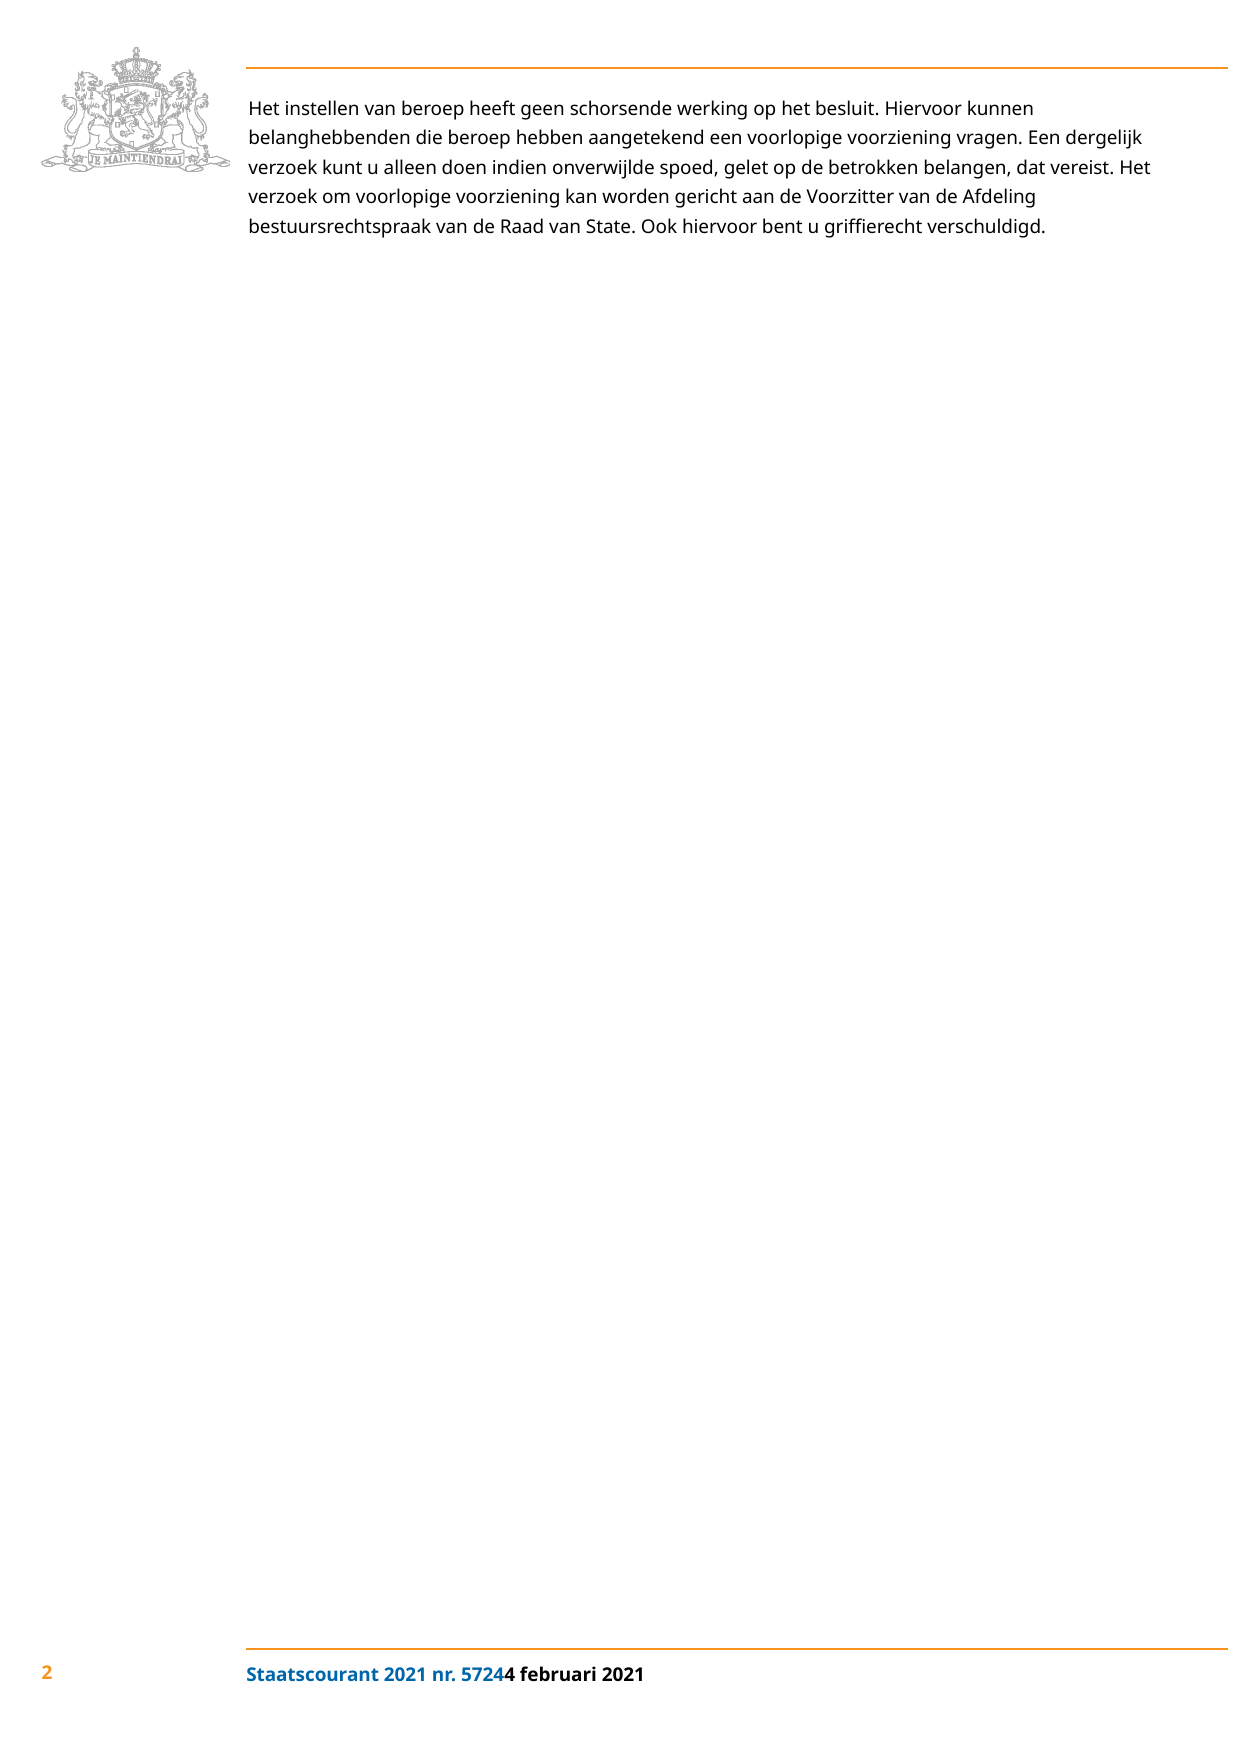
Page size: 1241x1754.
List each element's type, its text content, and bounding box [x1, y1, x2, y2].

picture [41, 47, 231, 172]
text Het instellen van beroep heeft geen schorsende werking op het besluit. Hiervoor kunnen belanghebbenden die beroep hebben aangetekend een voorlopige voorziening vragen. Een dergelijk verzoek kunt u alleen doen indien onverwijlde spoed, gelet op de betrokken belangen, dat vereist. Het verzoek om voorlopige voorziening kan worden gericht aan de Voorzitter van de Afdeling bestuursrechtspraak van de Raad van State. Ook hiervoor bent u griffierecht verschuldigd. [248, 95, 1152, 239]
